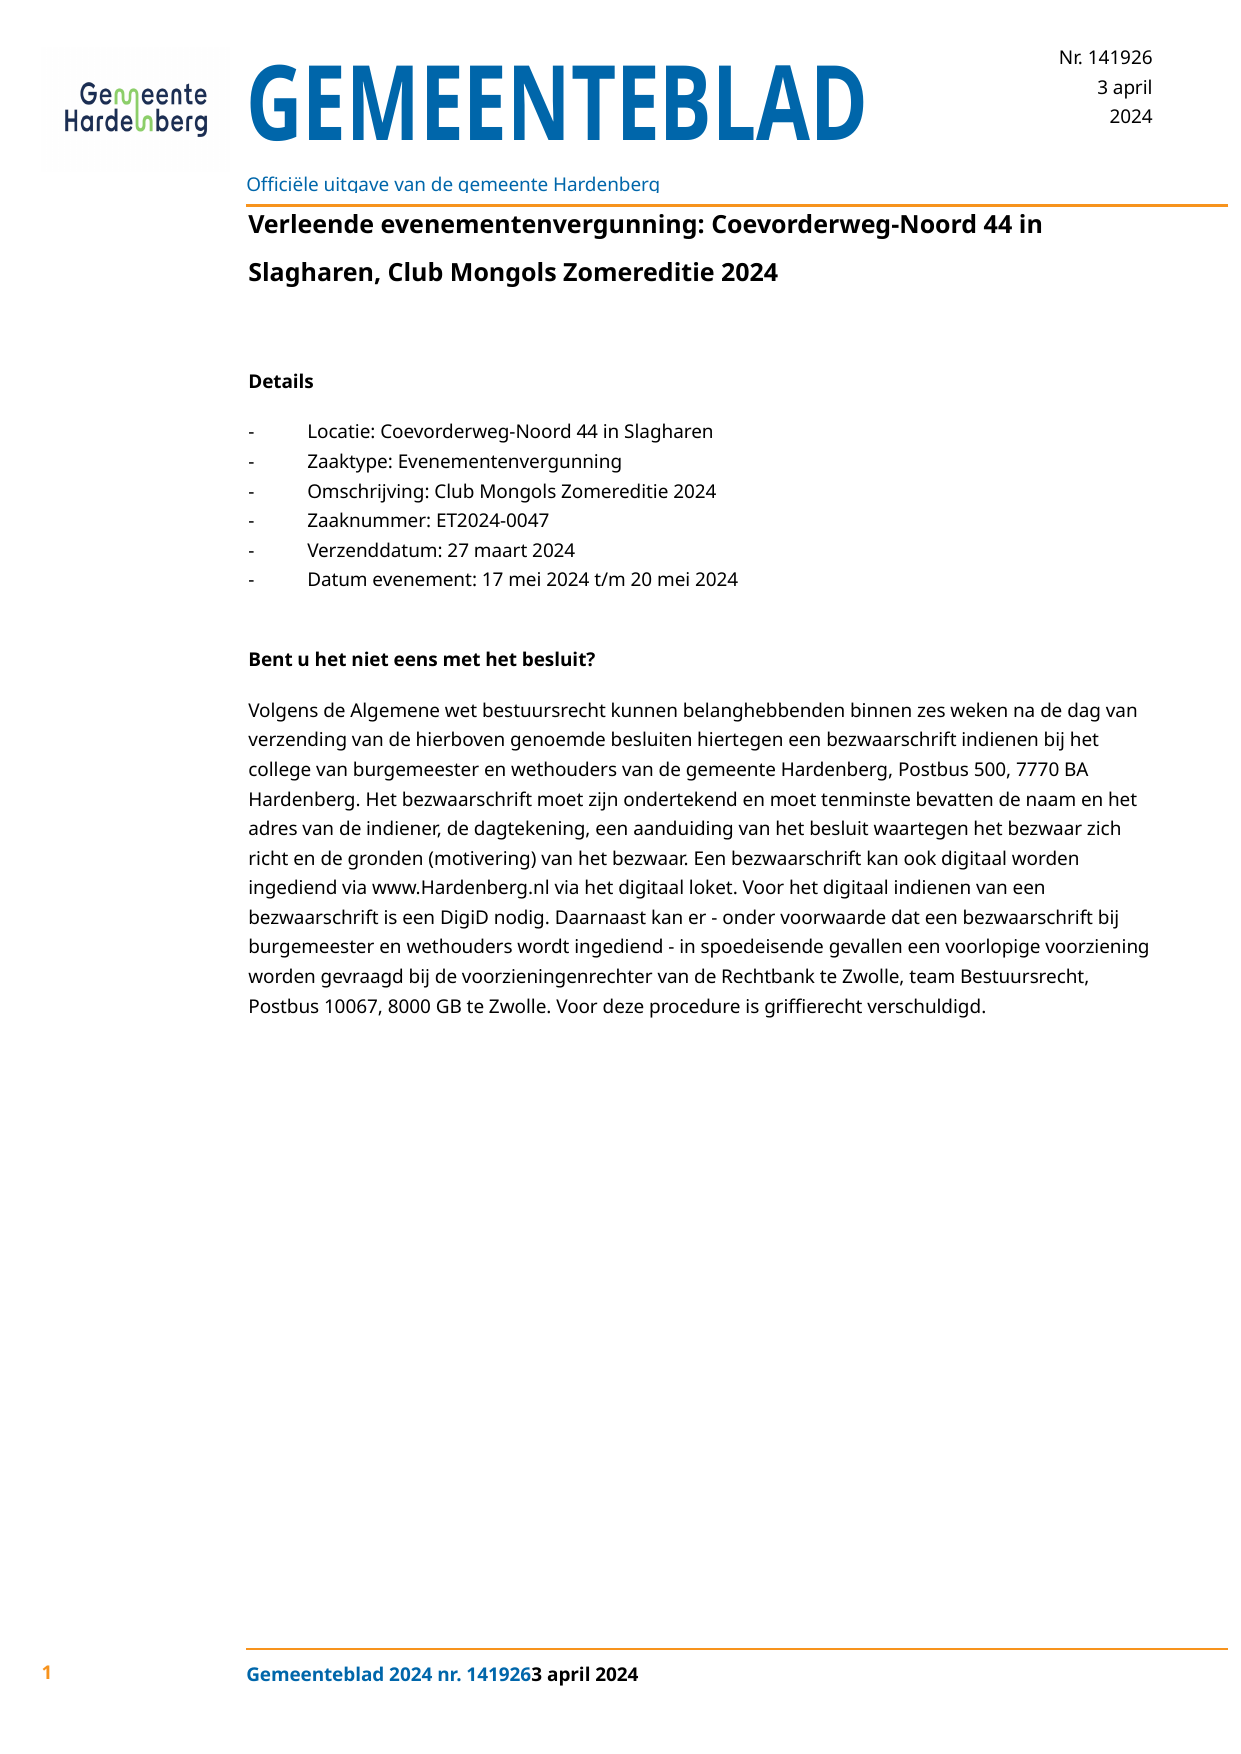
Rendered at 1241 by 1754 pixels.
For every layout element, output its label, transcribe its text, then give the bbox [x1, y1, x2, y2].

text Verleende evenementenvergunning: Coevorderweg-Noord 44 in Slagharen, Club Mongols Zomereditie 2024 [248, 207, 1152, 288]
list Datum evenement: 17 mei 2024 t/m 20 mei 2024 [248, 567, 1152, 592]
list Zaaknummer: ET2024-0047 [248, 507, 1152, 533]
list Verzenddatum: 27 maart 2024 [248, 537, 1152, 563]
list Omschrijving: Club Mongols Zomereditie 2024 [248, 478, 1152, 504]
picture [41, 47, 231, 172]
text Volgens de Algemene wet bestuursrecht kunnen belanghebbenden binnen zes weken na de dag van verzending van de hierboven genoemde besluiten hiertegen een bezwaarschrift indienen bij het college van burgemeester en wethouders van de gemeente Hardenberg, Postbus 500, 7770 BA Hardenberg. Het bezwaarschrift moet zijn ondertekend en moet tenminste bevatten de naam en het adres van de indiener, de dagtekening, een aanduiding van het besluit waartegen het bezwaar zich richt en de gronden (motivering) van het bezwaar. Een bezwaarschrift kan ook digitaal worden ingediend via www.Hardenberg.nl via het digitaal loket. Voor het digitaal indienen van een bezwaarschrift is een DigiD nodig. Daarnaast kan er - onder voorwaarde dat een bezwaarschrift bij burgemeester en wethouders wordt ingediend - in spoedeisende gevallen een voorlopige voorziening worden gevraagd bij de voorzieningenrechter van de Rechtbank te Zwolle, team Bestuursrecht, Postbus 10067, 8000 GB te Zwolle. Voor deze procedure is griffierecht verschuldigd. [248, 697, 1152, 1019]
list Locatie: Coevorderweg-Noord 44 in Slagharen [248, 419, 1152, 444]
text Details [248, 368, 1152, 394]
list Zaaktype: Evenementenvergunning [248, 448, 1152, 474]
text Bent u het niet eens met het besluit? [248, 647, 1152, 672]
